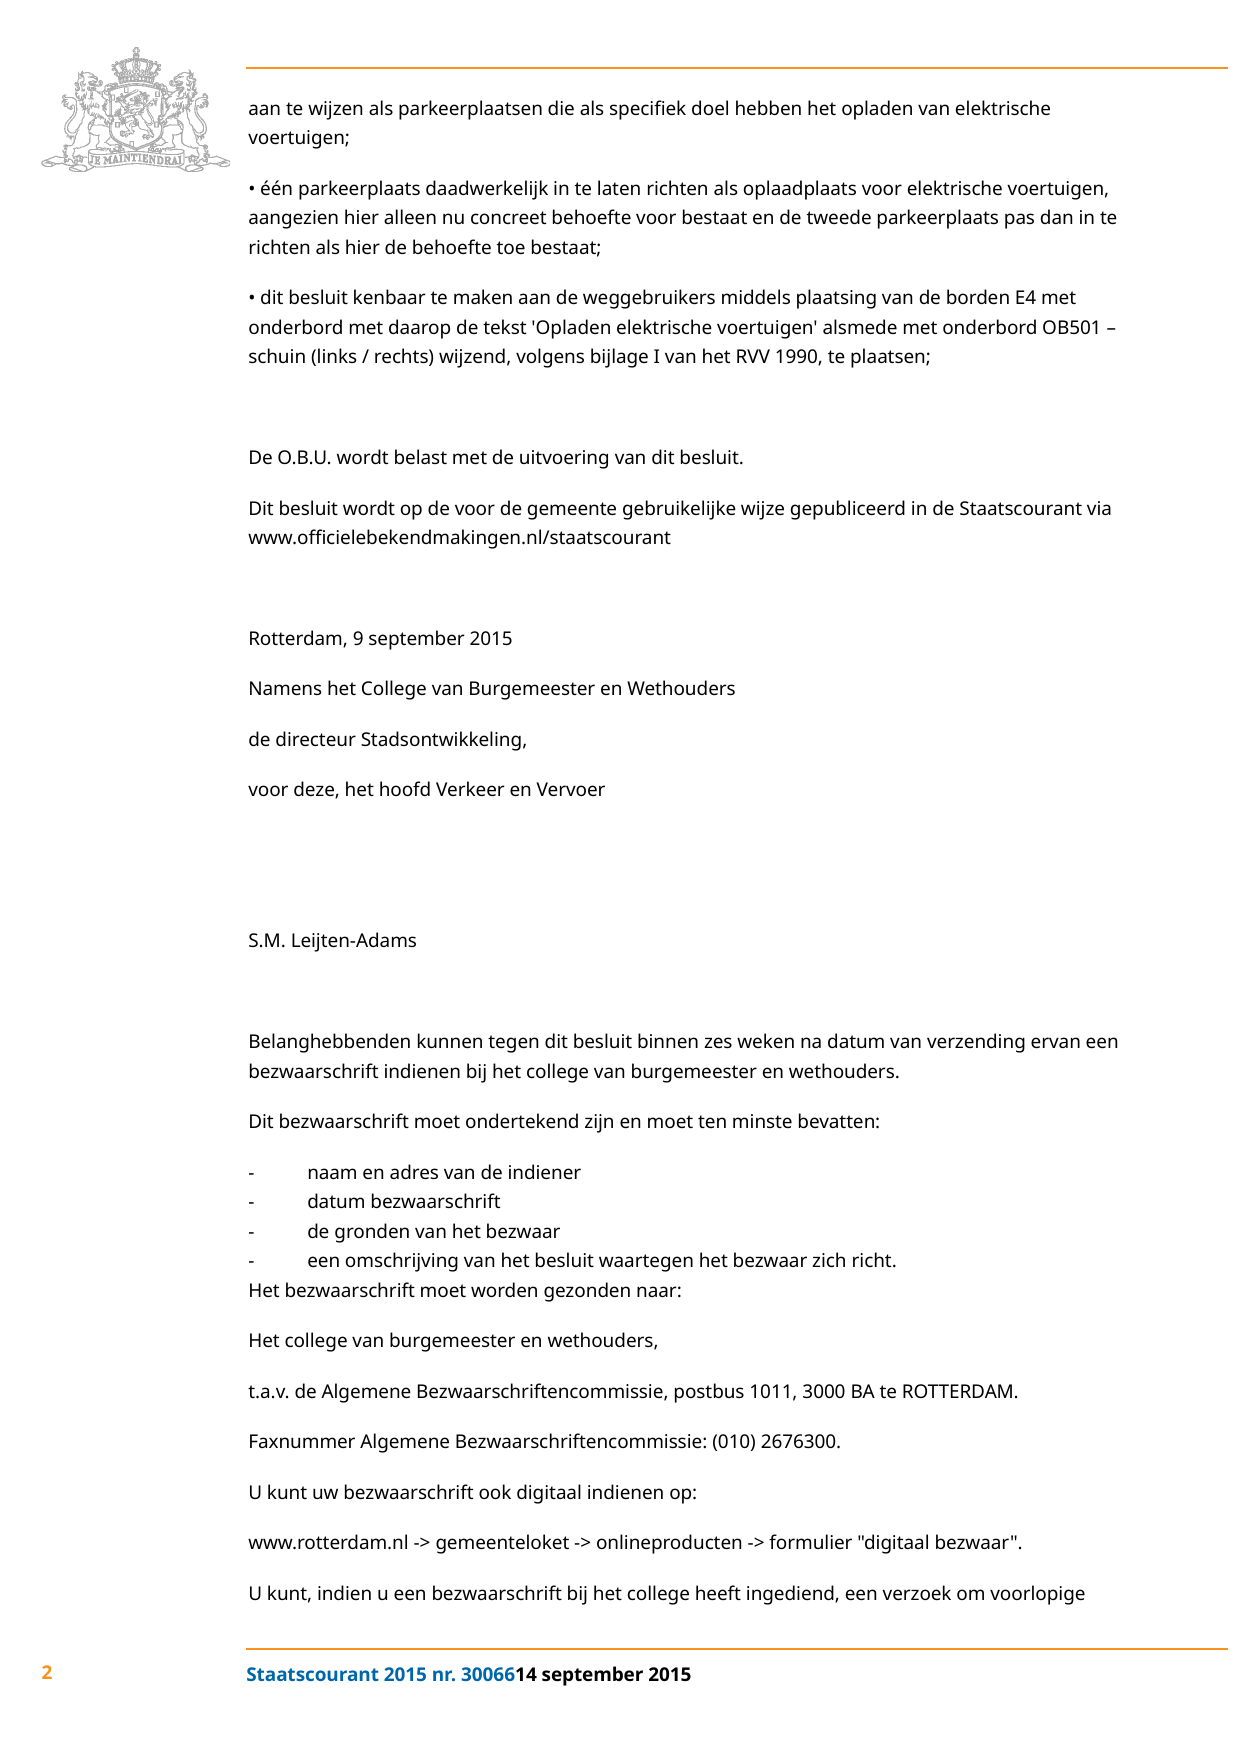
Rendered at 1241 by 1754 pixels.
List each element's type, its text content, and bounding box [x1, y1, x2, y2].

text de directeur Stadsontwikkeling, [248, 726, 1152, 752]
text U kunt, indien u een bezwaarschrift bij het college heeft ingediend, een verzoek om voorlopige [248, 1580, 1152, 1606]
list een omschrijving van het besluit waartegen het bezwaar zich richt. [248, 1248, 1152, 1273]
text • één parkeerplaats daadwerkelijk in te laten richten als oplaadplaats voor elektrische voertuigen, aangezien hier alleen nu concreet behoefte voor bestaat en de tweede parkeerplaats pas dan in te richten als hier de behoefte toe bestaat; [248, 175, 1152, 260]
picture [41, 47, 231, 172]
text t.a.v. de Algemene Bezwaarschriftencommissie, postbus 1011, 3000 BA te ROTTERDAM. [248, 1378, 1152, 1404]
list naam en adres van de indiener [248, 1159, 1152, 1185]
text U kunt uw bezwaarschrift ook digitaal indienen op: [248, 1479, 1152, 1505]
text Faxnummer Algemene Bezwaarschriftencommissie: (010) 2676300. [248, 1428, 1152, 1454]
text Belanghebbenden kunnen tegen dit besluit binnen zes weken na datum van verzending ervan een bezwaarschrift indienen bij het college van burgemeester en wethouders. [248, 1028, 1152, 1084]
text Dit bezwaarschrift moet ondertekend zijn en moet ten minste bevatten: [248, 1108, 1152, 1134]
text Het college van burgemeester en wethouders, [248, 1328, 1152, 1353]
text De O.B.U. wordt belast met de uitvoering van dit besluit. [248, 444, 1152, 470]
text Het bezwaarschrift moet worden gezonden naar: [248, 1277, 1152, 1303]
text Namens het College van Burgemeester en Wethouders [248, 676, 1152, 701]
text Dit besluit wordt op de voor de gemeente gebruikelijke wijze gepubliceerd in de Staatscourant via www.officielebekendmakingen.nl/staatscourant [248, 495, 1152, 550]
list datum bezwaarschrift [248, 1188, 1152, 1214]
text • dit besluit kenbaar te maken aan de weggebruikers middels plaatsing van de borden E4 met onderbord met daarop de tekst 'Opladen elektrische voertuigen' alsmede met onderbord OB501 –schuin (links / rechts) wijzend, volgens bijlage I van het RVV 1990, te plaatsen; [248, 284, 1152, 369]
text S.M. Leijten-Adams [248, 928, 1152, 953]
list de gronden van het bezwaar [248, 1218, 1152, 1244]
text Rotterdam, 9 september 2015 [248, 625, 1152, 651]
text voor deze, het hoofd Verkeer en Vervoer [248, 776, 1152, 802]
text www.rotterdam.nl -> gemeenteloket -> onlineproducten -> formulier "digitaal bezwaar". [248, 1529, 1152, 1555]
text aan te wijzen als parkeerplaatsen die als specifiek doel hebben het opladen van elektrische voertuigen; [248, 95, 1152, 150]
